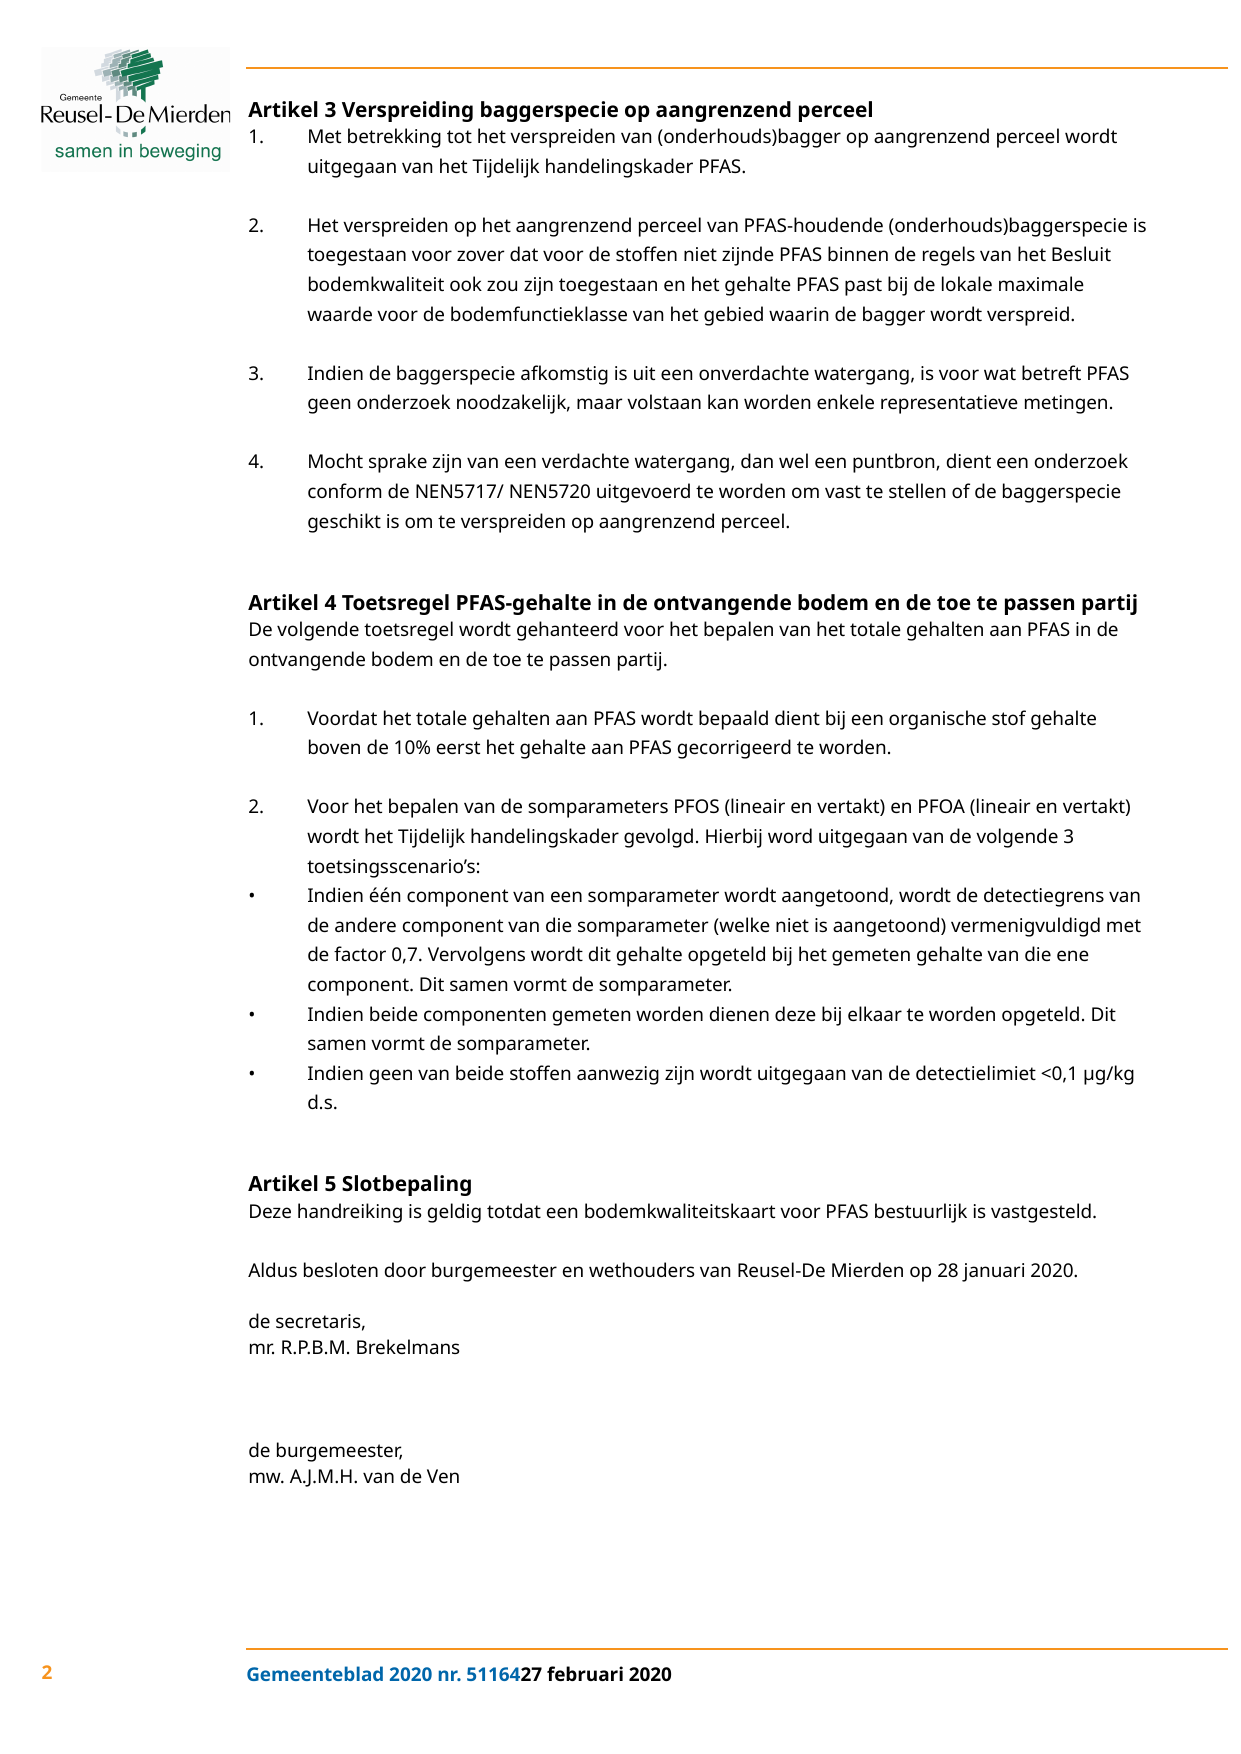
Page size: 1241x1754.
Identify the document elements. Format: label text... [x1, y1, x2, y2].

text Artikel 4 Toetsregel PFAS-gehalte in de ontvangende bodem en de toe te passen partij [248, 588, 1152, 616]
text de burgemeester, [248, 1437, 1152, 1463]
list Met betrekking tot het verspreiden van (onderhouds)bagger op aangrenzend perceel wordt uitgegaan van het Tijdelijk handelingskader PFAS. [248, 123, 1152, 178]
text Aldus besloten door burgemeester en wethouders van Reusel-De Mierden op 28 januari 2020. [248, 1257, 1152, 1283]
list Het verspreiden op het aangrenzend perceel van PFAS-houdende (onderhouds)baggerspecie is toegestaan voor zover dat voor de stoffen niet zijnde PFAS binnen de regels van het Besluit bodemkwaliteit ook zou zijn toegestaan en het gehalte PFAS past bij de lokale maximale waarde voor de bodemfunctieklasse van het gebied waarin de bagger wordt verspreid. [248, 212, 1152, 326]
list Voor het bepalen van de somparameters PFOS (lineair en vertakt) en PFOA (lineair en vertakt) wordt het Tijdelijk handelingskader gevolgd. Hierbij word uitgegaan van de volgende 3 toetsingsscenario’s: [248, 794, 1152, 879]
text Deze handreiking is geldig totdat een bodemkwaliteitskaart voor PFAS bestuurlijk is vastgesteld. [248, 1198, 1152, 1224]
list Indien de baggerspecie afkomstig is uit een onverdachte watergang, is voor wat betreft PFAS geen onderzoek noodzakelijk, maar volstaan kan worden enkele representatieve metingen. [248, 360, 1152, 415]
text Artikel 5 Slotbepaling [248, 1169, 1152, 1198]
text Artikel 3 Verspreiding baggerspecie op aangrenzend perceel [248, 95, 1152, 123]
list Voordat het totale gehalten aan PFAS wordt bepaald dient bij een organische stof gehalte boven de 10% eerst het gehalte aan PFAS gecorrigeerd te worden. [248, 705, 1152, 760]
text de secretaris, [248, 1309, 1152, 1334]
text De volgende toetsregel wordt gehanteerd voor het bepalen van het totale gehalten aan PFAS in de ontvangende bodem en de toe te passen partij. [248, 616, 1152, 672]
list Mocht sprake zijn van een verdachte watergang, dan wel een puntbron, dient een onderzoek conform de NEN5717/ NEN5720 uitgevoerd te worden om vast te stellen of de baggerspecie geschikt is om te verspreiden op aangrenzend perceel. [248, 449, 1152, 533]
picture [41, 47, 231, 172]
list Indien één component van een somparameter wordt aangetoond, wordt de detectiegrens van de andere component van die somparameter (welke niet is aangetoond) vermenigvuldigd met de factor 0,7. Vervolgens wordt dit gehalte opgeteld bij het gemeten gehalte van die ene component. Dit samen vormt de somparameter. [248, 882, 1152, 997]
list Indien beide componenten gemeten worden dienen deze bij elkaar te worden opgeteld. Dit samen vormt de somparameter. [248, 1001, 1152, 1056]
text mw. A.J.M.H. van de Ven [248, 1463, 1152, 1489]
text mr. R.P.B.M. Brekelmans [248, 1334, 1152, 1360]
list Indien geen van beide stoffen aanwezig zijn wordt uitgegaan van de detectielimiet <0,1 µg/kg d.s. [248, 1060, 1152, 1115]
